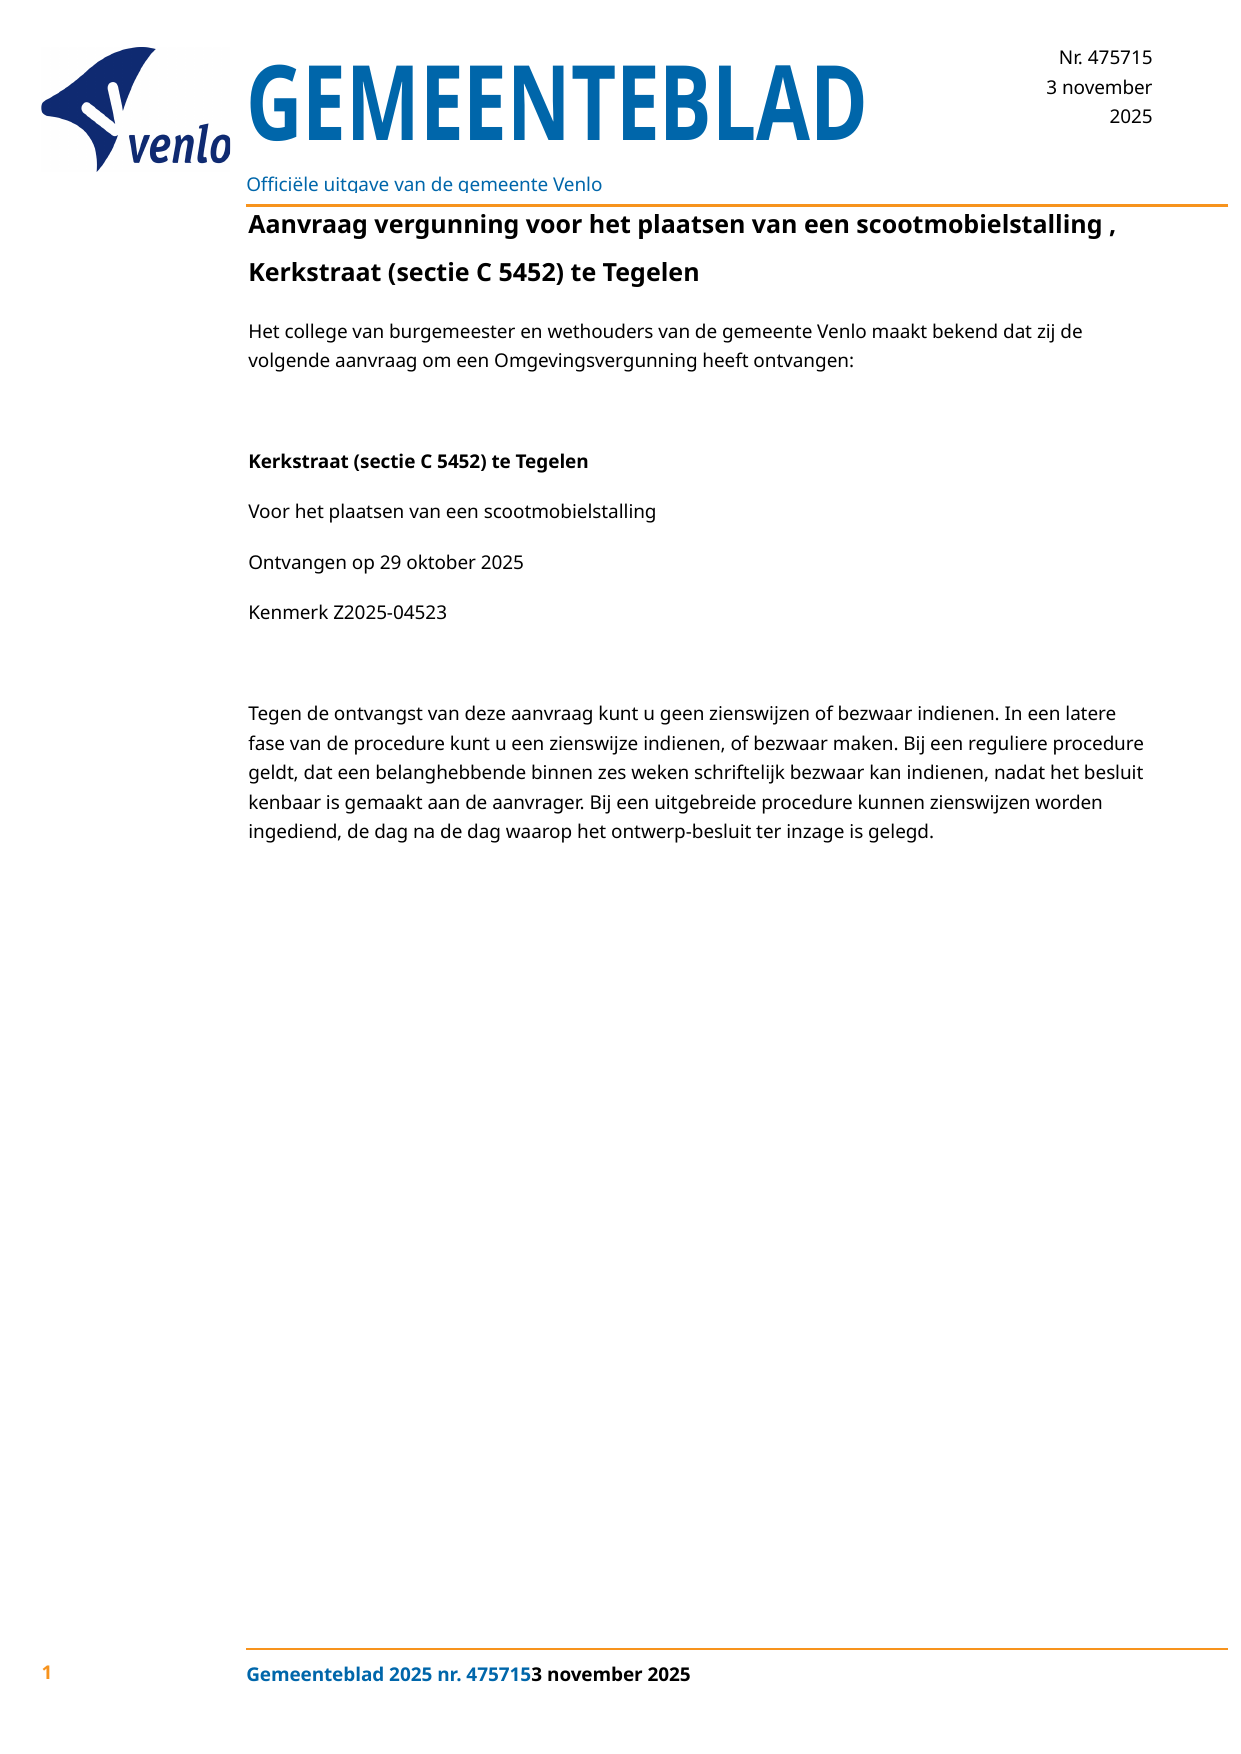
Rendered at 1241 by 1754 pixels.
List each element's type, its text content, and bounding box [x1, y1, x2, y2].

picture [41, 47, 231, 172]
text Ontvangen op 29 oktober 2025 [248, 549, 1152, 575]
text Kerkstraat (sectie C 5452) te Tegelen [248, 448, 1152, 474]
text Kenmerk Z2025-04523 [248, 599, 1152, 625]
text Tegen de ontvangst van deze aanvraag kunt u geen zienswijzen of bezwaar indienen. In een latere fase van de procedure kunt u een zienswijze indienen, of bezwaar maken. Bij een reguliere procedure geldt, dat een belanghebbende binnen zes weken schriftelijk bezwaar kan indienen, nadat het besluit kenbaar is gemaakt aan de aanvrager. Bij een uitgebreide procedure kunnen zienswijzen worden ingediend, de dag na de dag waarop het ontwerp-besluit ter inzage is gelegd. [248, 700, 1152, 844]
text Aanvraag vergunning voor het plaatsen van een scootmobielstalling , Kerkstraat (sectie C 5452) te Tegelen [248, 207, 1152, 288]
text Het college van burgemeester en wethouders van de gemeente Venlo maakt bekend dat zij de volgende aanvraag om een Omgevingsvergunning heeft ontvangen: [248, 318, 1152, 373]
text Voor het plaatsen van een scootmobielstalling [248, 499, 1152, 524]
